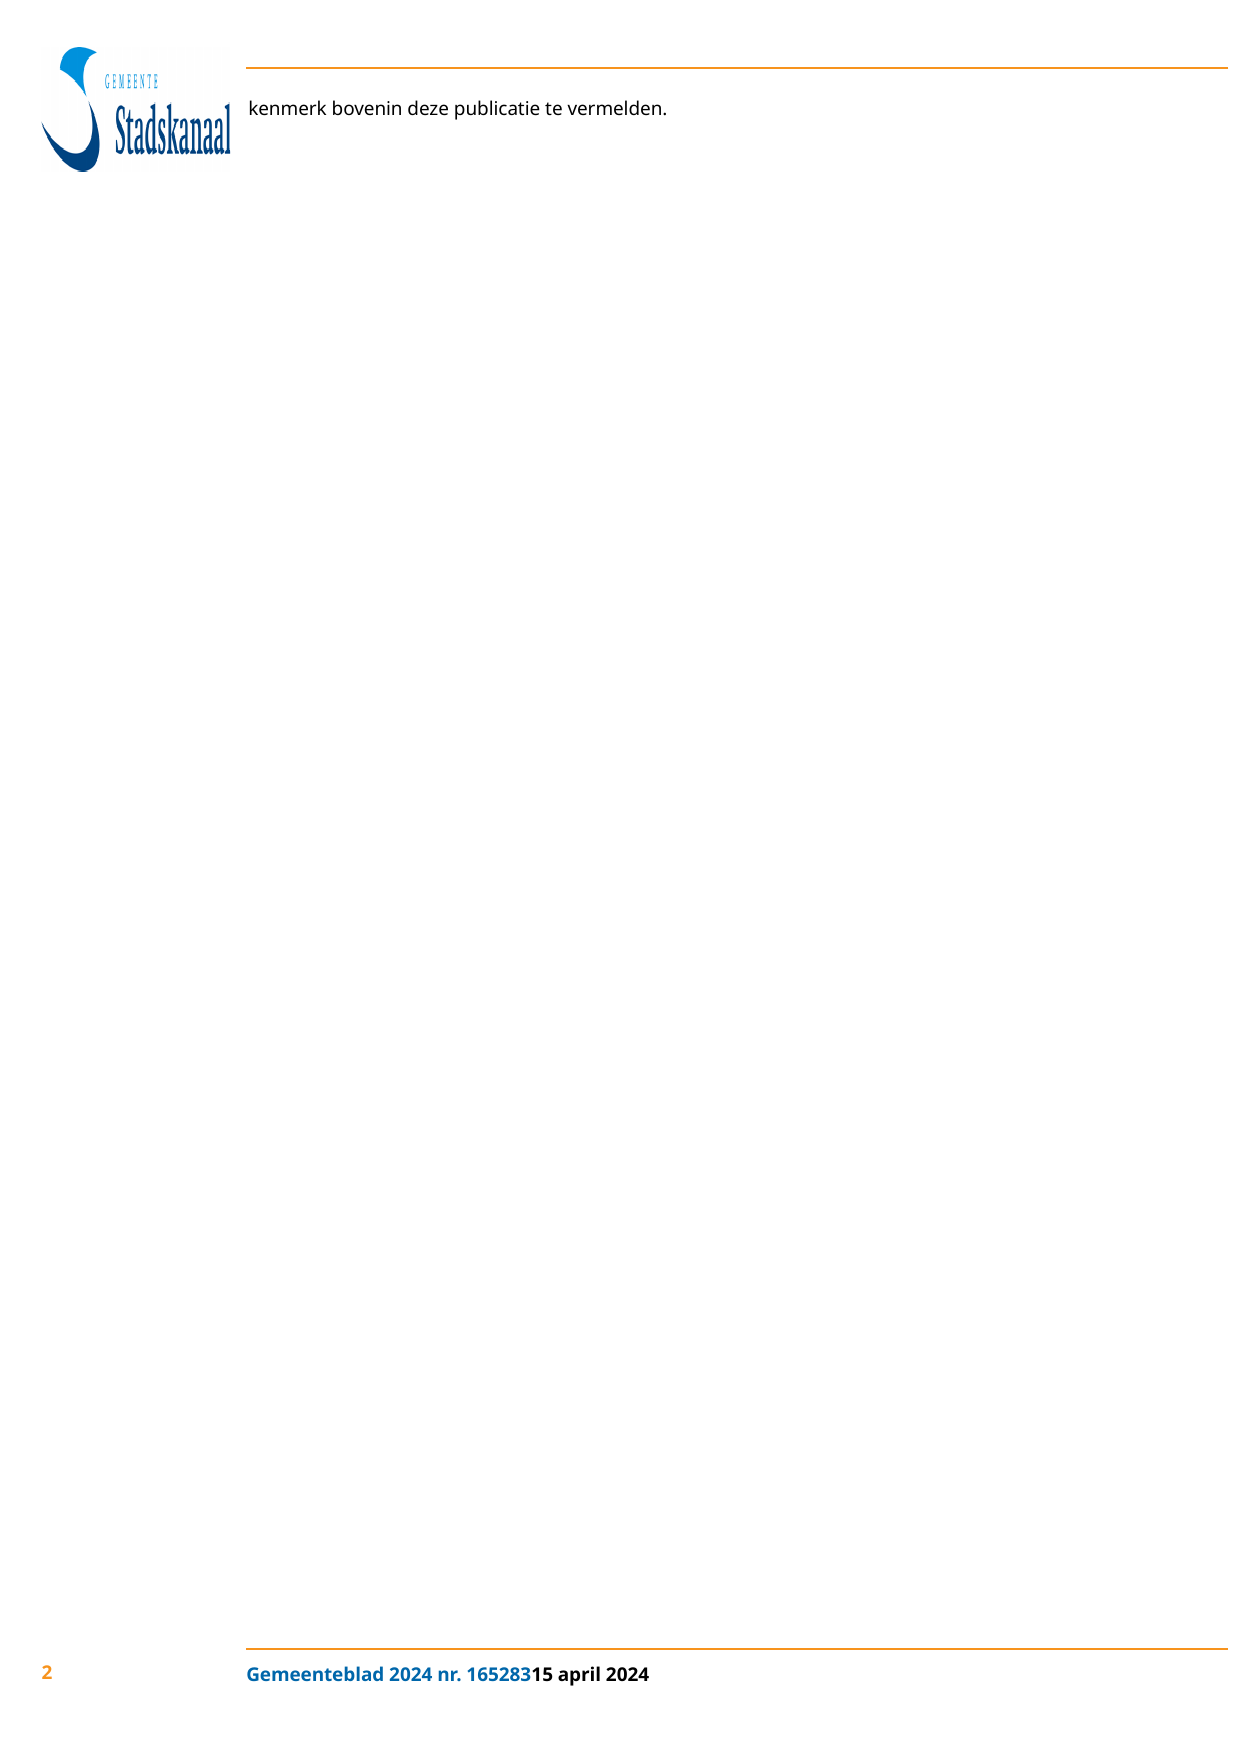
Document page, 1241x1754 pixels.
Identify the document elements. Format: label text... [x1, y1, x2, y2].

picture [41, 47, 231, 172]
text kenmerk bovenin deze publicatie te vermelden. [248, 95, 1152, 121]
